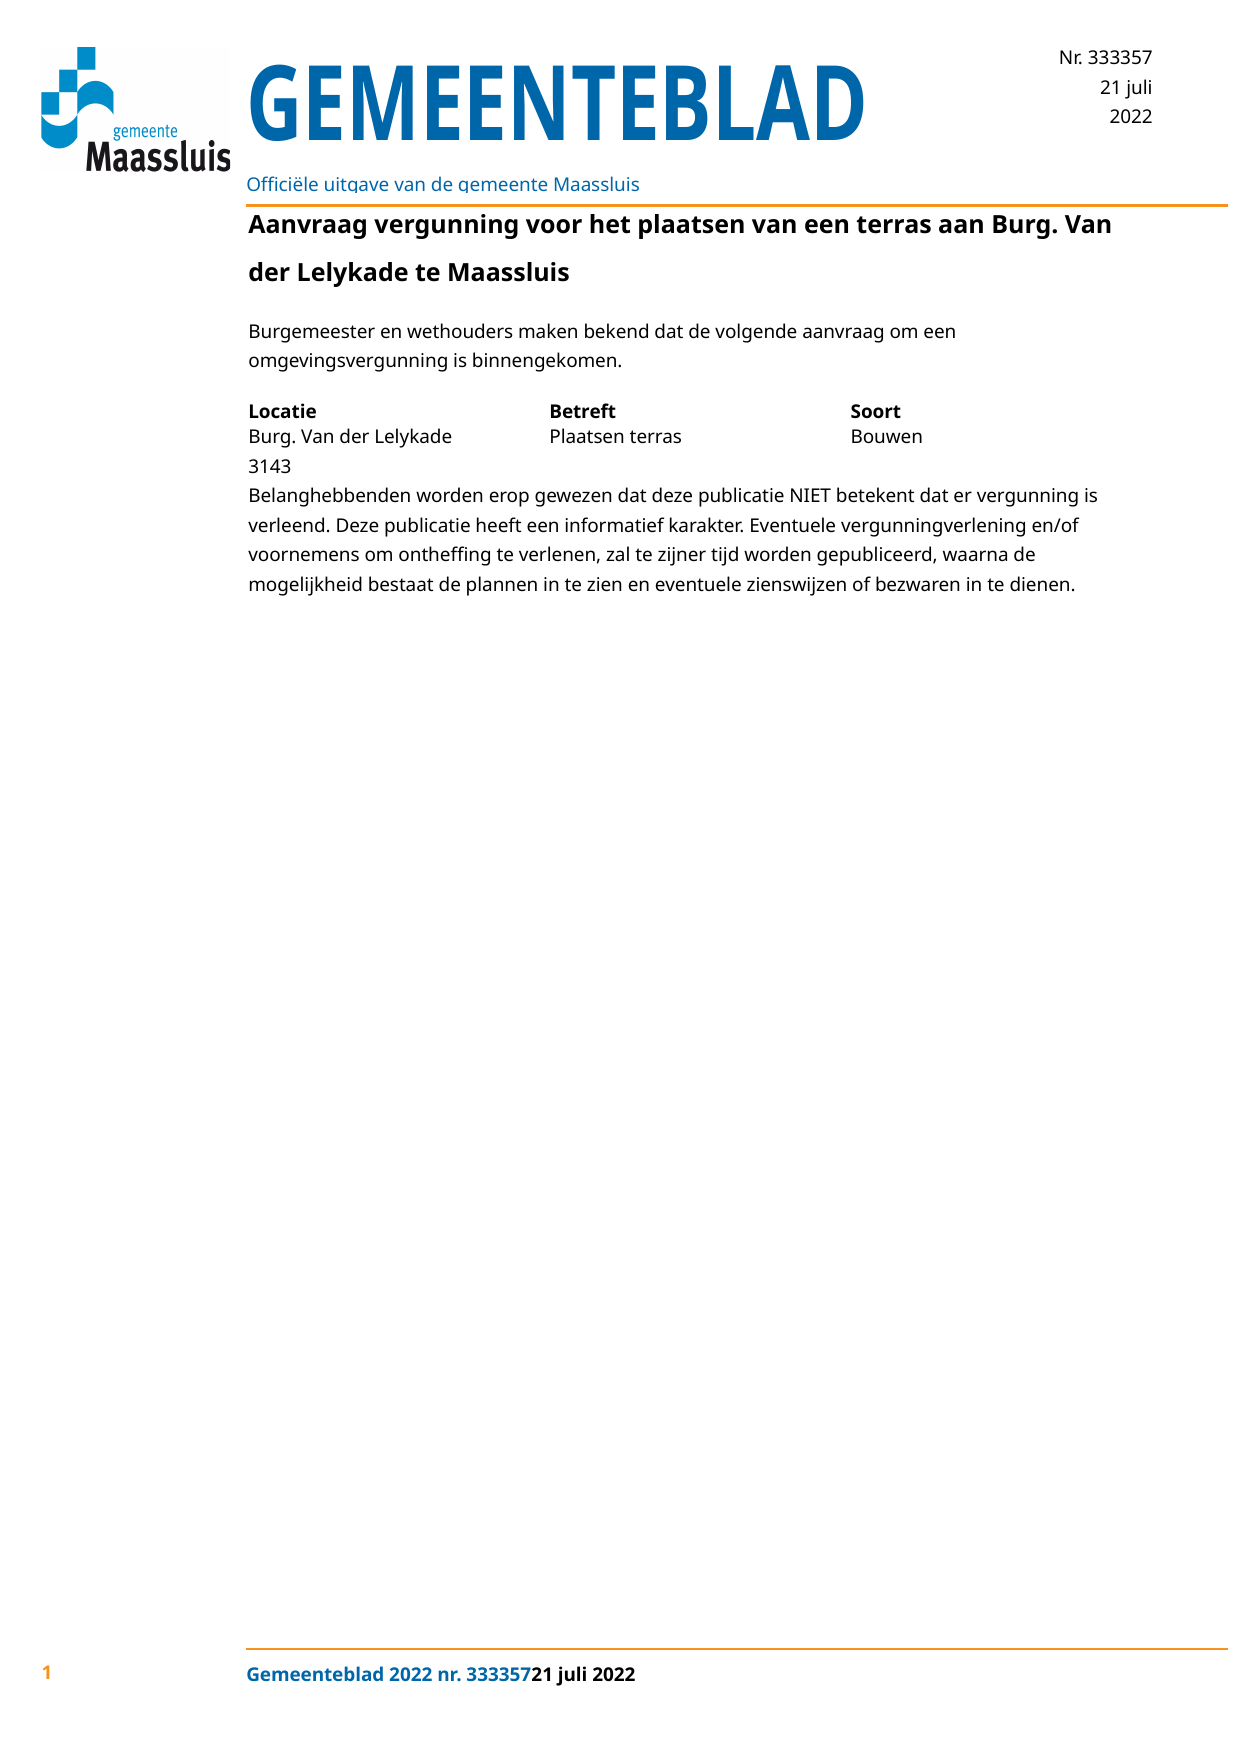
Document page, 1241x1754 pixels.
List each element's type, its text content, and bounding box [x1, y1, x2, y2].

table_cell Burg. Van der Lelykade 3143 [248, 424, 549, 479]
table_cell Bouwen [850, 424, 1152, 479]
picture [41, 47, 231, 172]
text Belanghebbenden worden erop gewezen dat deze publicatie NIET betekent dat er vergunning is verleend. Deze publicatie heeft een informatief karakter. Eventuele vergunningverlening en/of voornemens om ontheffing te verlenen, zal te zijner tijd worden gepubliceerd, waarna de mogelijkheid bestaat de plannen in te zien en eventuele zienswijzen of bezwaren in te dienen. [248, 482, 1152, 597]
table_cell Plaatsen terras [549, 424, 850, 479]
table_header Locatie [248, 398, 549, 424]
table_header Betreft [549, 398, 850, 424]
table_header Soort [850, 398, 1152, 424]
text Aanvraag vergunning voor het plaatsen van een terras aan Burg. Van der Lelykade te Maassluis [248, 207, 1152, 288]
picture [41, 47, 77, 92]
text Burgemeester en wethouders maken bekend dat de volgende aanvraag om een omgevingsvergunning is binnengekomen. [248, 318, 1152, 373]
